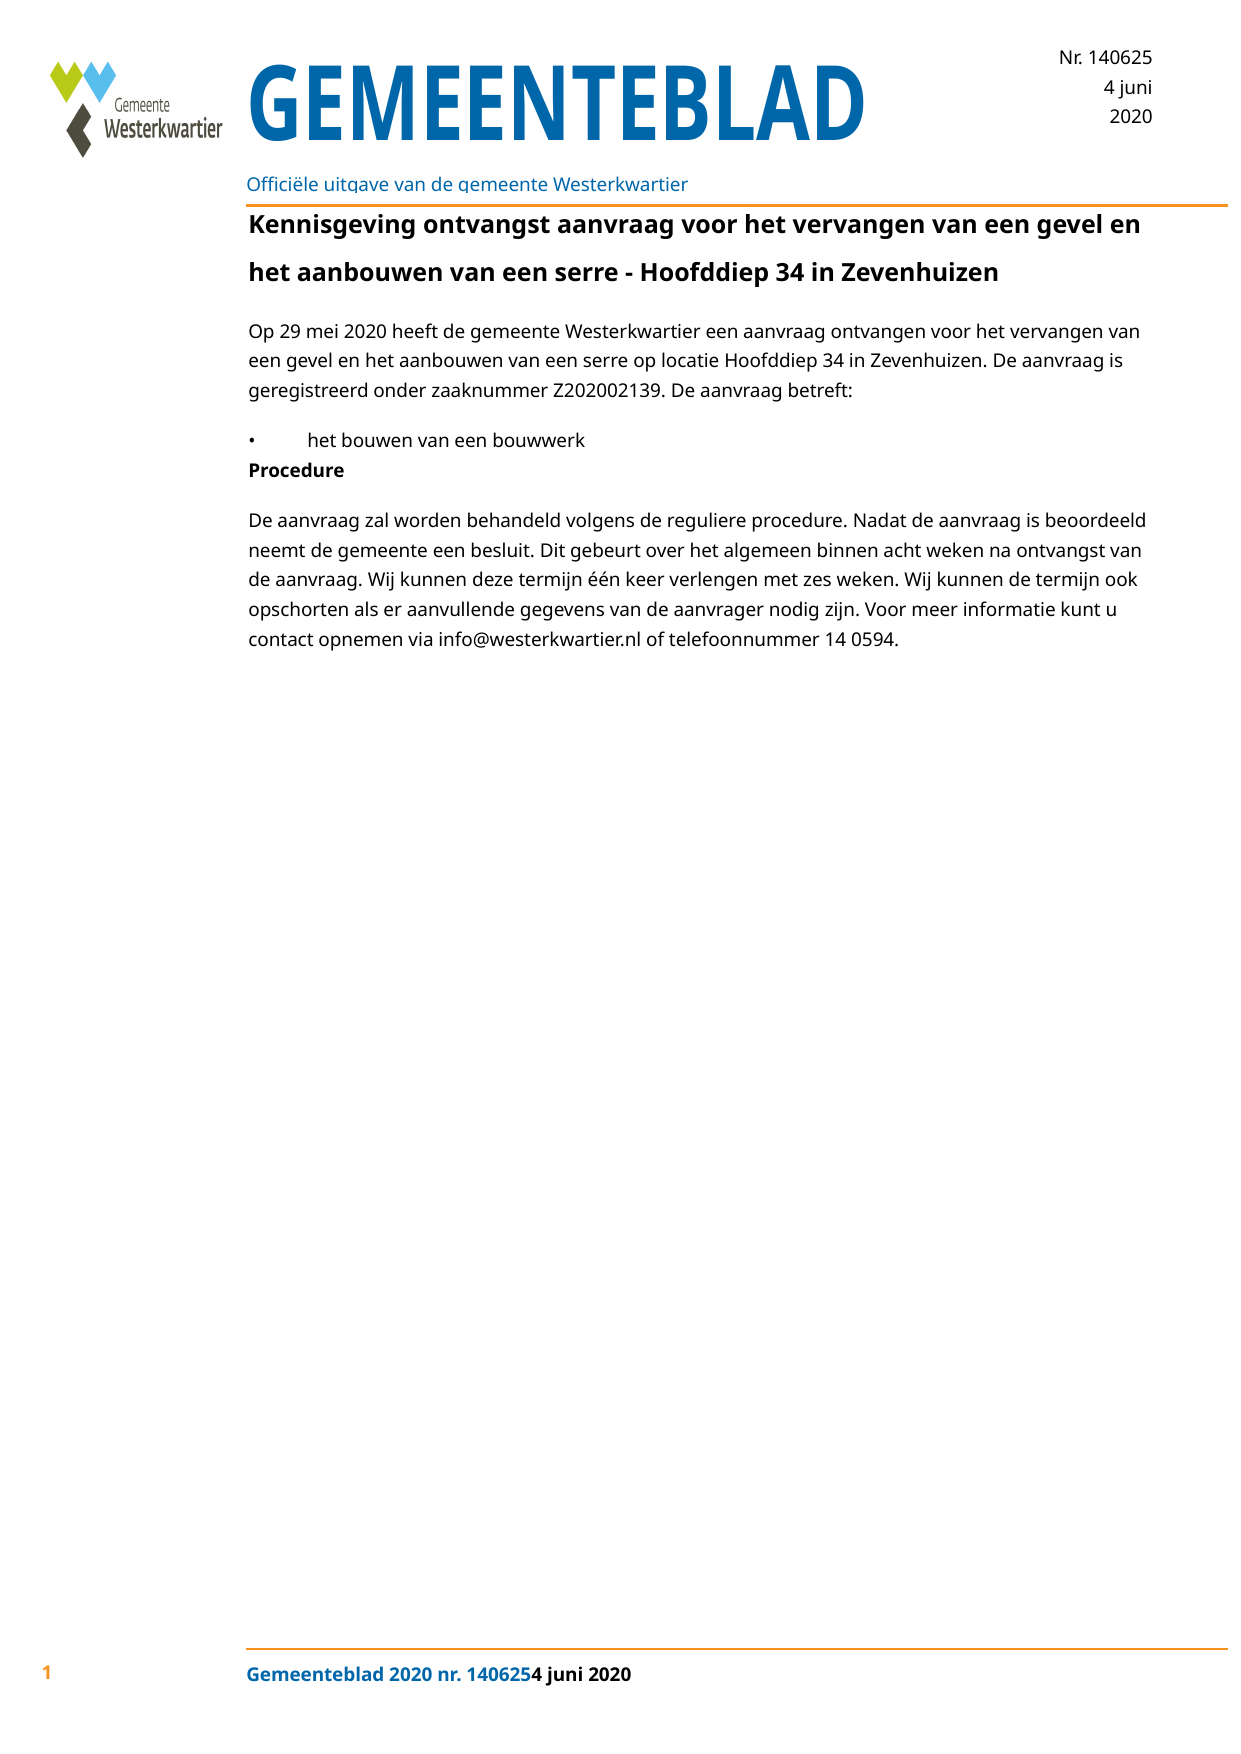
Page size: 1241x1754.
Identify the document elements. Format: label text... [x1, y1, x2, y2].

list het bouwen van een bouwwerk [248, 427, 1152, 453]
picture [41, 47, 231, 172]
text Kennisgeving ontvangst aanvraag voor het vervangen van een gevel en het aanbouwen van een serre - Hoofddiep 34 in Zevenhuizen [248, 207, 1152, 288]
text Op 29 mei 2020 heeft de gemeente Westerkwartier een aanvraag ontvangen voor het vervangen van een gevel en het aanbouwen van een serre op locatie Hoofddiep 34 in Zevenhuizen. De aanvraag is geregistreerd onder zaaknummer Z202002139. De aanvraag betreft: [248, 318, 1152, 403]
text De aanvraag zal worden behandeld volgens de reguliere procedure. Nadat de aanvraag is beoordeeld neemt de gemeente een besluit. Dit gebeurt over het algemeen binnen acht weken na ontvangst van de aanvraag. Wij kunnen deze termijn één keer verlengen met zes weken. Wij kunnen de termijn ook opschorten als er aanvullende gegevens van de aanvrager nodig zijn. Voor meer informatie kunt u contact opnemen via info@westerkwartier.nl of telefoonnummer 14 0594. [248, 507, 1152, 652]
text Procedure [248, 457, 1152, 483]
